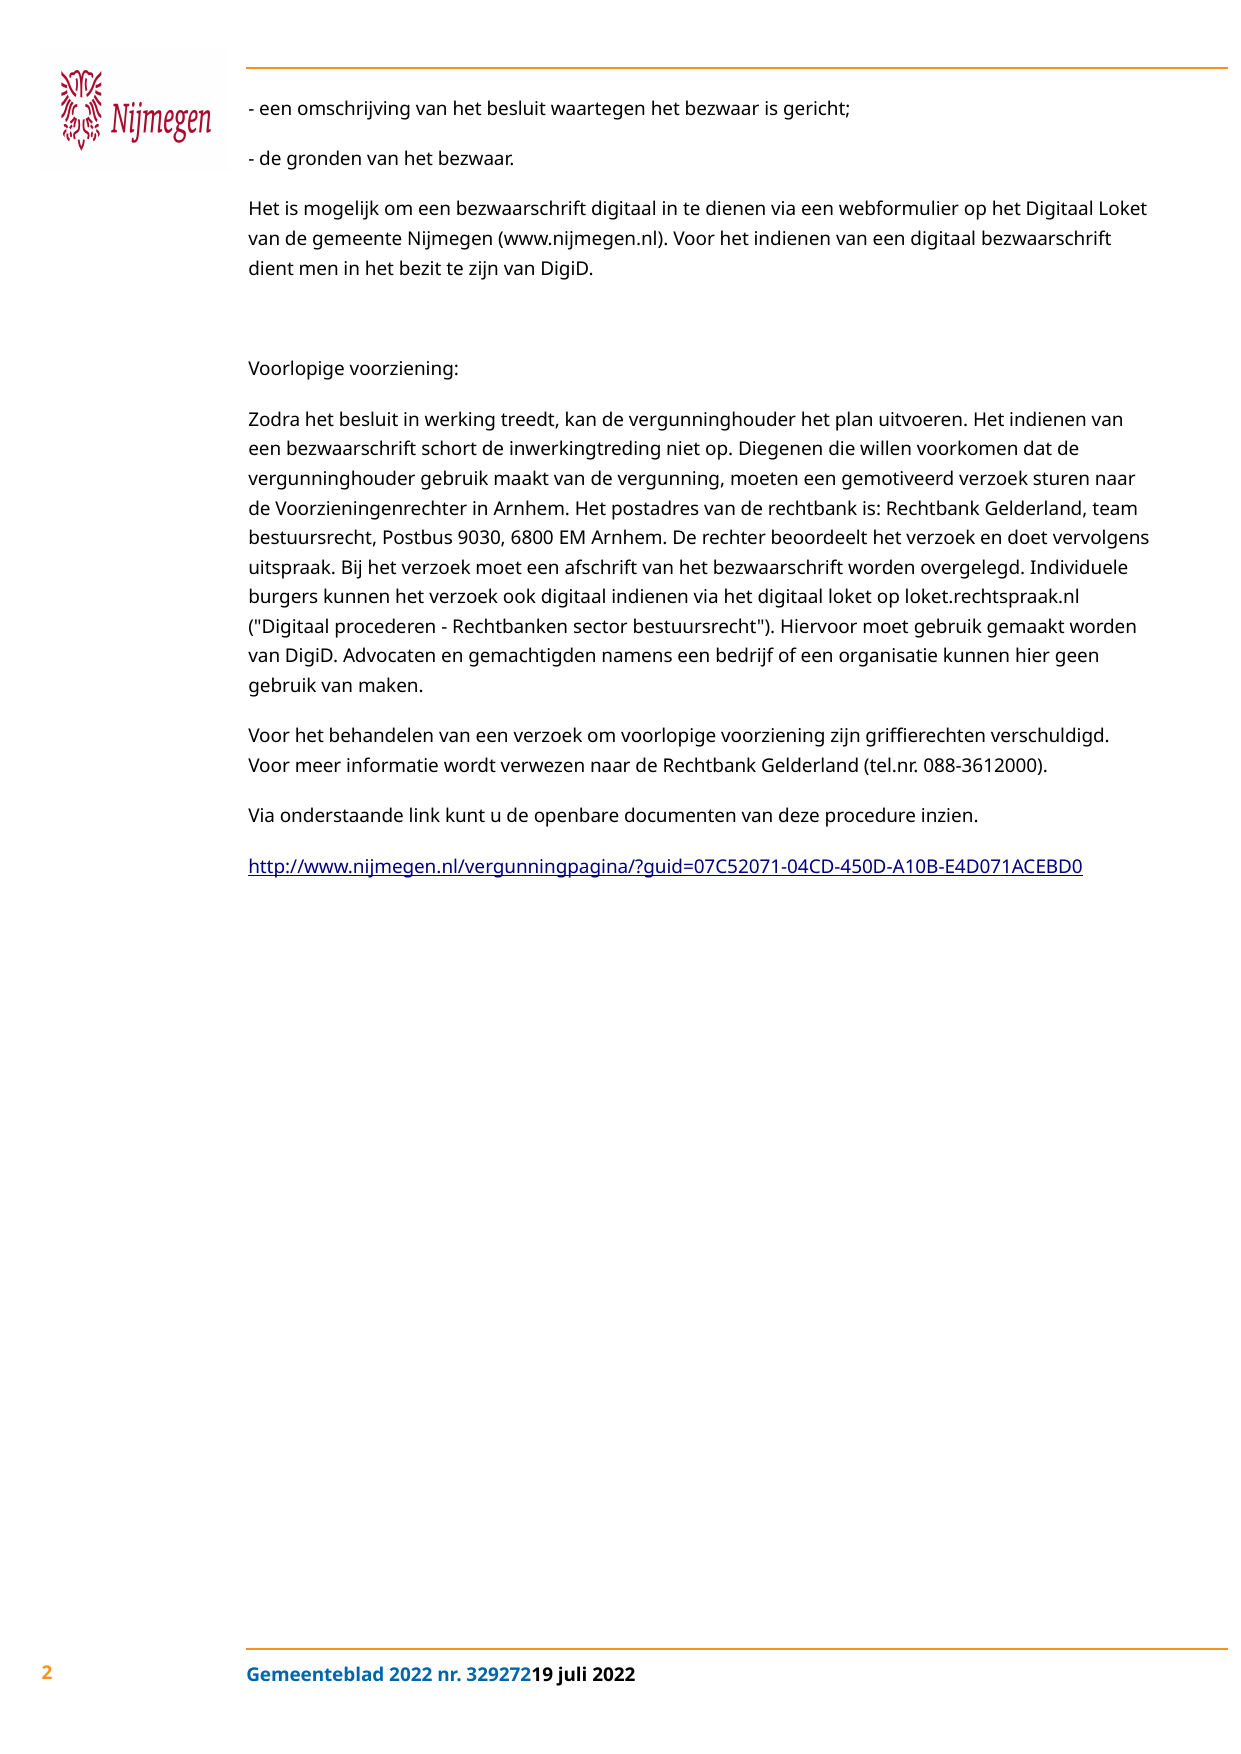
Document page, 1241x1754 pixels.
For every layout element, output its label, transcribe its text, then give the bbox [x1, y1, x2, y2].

text http://www.nijmegen.nl/vergunningpagina/?guid=07C52071-04CD-450D-A10B-E4D071ACEBD0 [248, 853, 1152, 879]
text Zodra het besluit in werking treedt, kan de vergunninghouder het plan uitvoeren. Het indienen van een bezwaarschrift schort de inwerkingtreding niet op. Diegenen die willen voorkomen dat de vergunninghouder gebruik maakt van de vergunning, moeten een gemotiveerd verzoek sturen naar de Voorzieningenrechter in Arnhem. Het postadres van de rechtbank is: Rechtbank Gelderland, team bestuursrecht, Postbus 9030, 6800 EM Arnhem. De rechter beoordeelt het verzoek en doet vervolgens uitspraak. Bij het verzoek moet een afschrift van het bezwaarschrift worden overgelegd. Individuele burgers kunnen het verzoek ook digitaal indienen via het digitaal loket op loket.rechtspraak.nl ("Digitaal procederen - Rechtbanken sector bestuursrecht"). Hiervoor moet gebruik gemaakt worden van DigiD. Advocaten en gemachtigden namens een bedrijf of een organisatie kunnen hier geen gebruik van maken. [248, 406, 1152, 698]
text - de gronden van het bezwaar. [248, 145, 1152, 171]
text Het is mogelijk om een bezwaarschrift digitaal in te dienen via een webformulier op het Digitaal Loket van de gemeente Nijmegen (www.nijmegen.nl). Voor het indienen van een digitaal bezwaarschrift dient men in het bezit te zijn van DigiD. [248, 196, 1152, 281]
text Via onderstaande link kunt u de openbare documenten van deze procedure inzien. [248, 803, 1152, 828]
text Voor het behandelen van een verzoek om voorlopige voorziening zijn griffierechten verschuldigd. Voor meer informatie wordt verwezen naar de Rechtbank Gelderland (tel.nr. 088-3612000). [248, 723, 1152, 778]
text - een omschrijving van het besluit waartegen het bezwaar is gericht; [248, 95, 1152, 121]
picture [41, 47, 231, 172]
text Voorlopige voorziening: [248, 356, 1152, 381]
